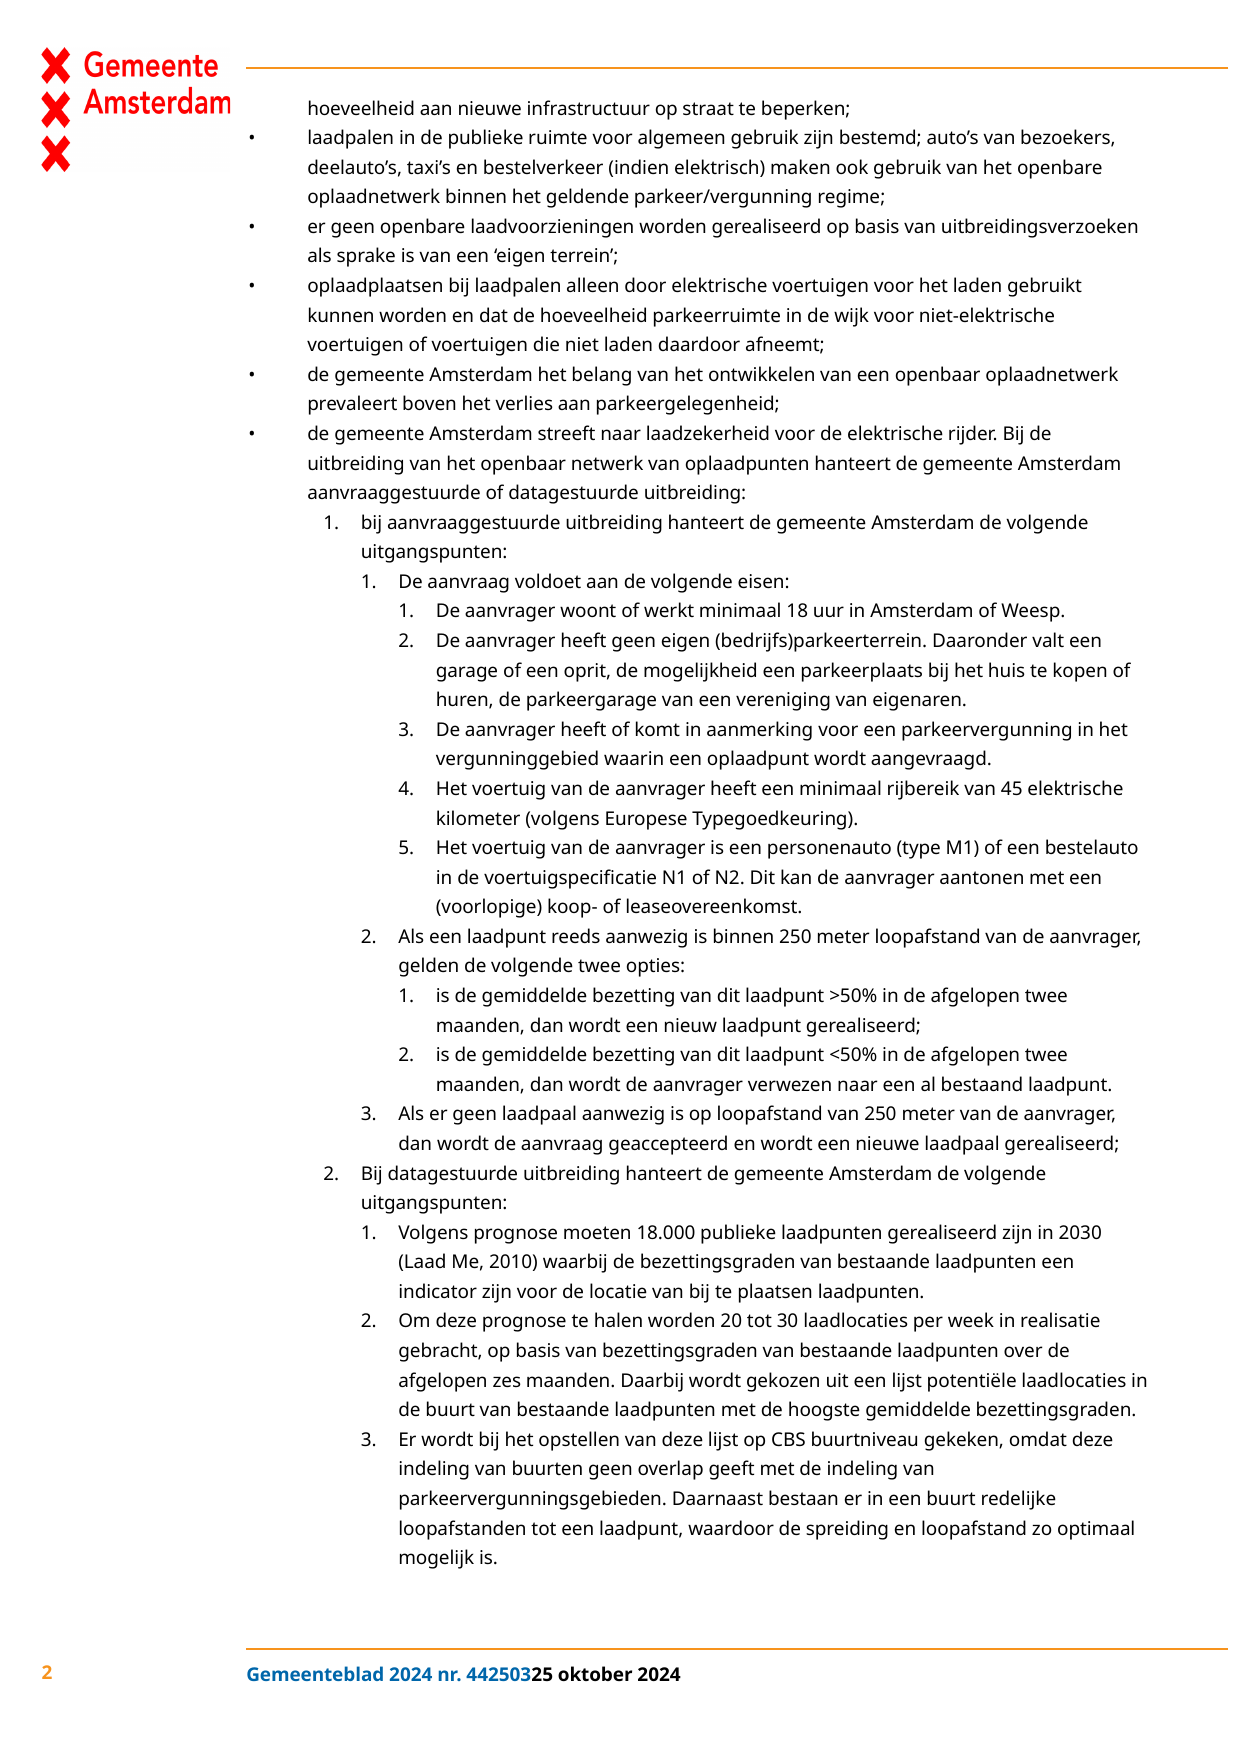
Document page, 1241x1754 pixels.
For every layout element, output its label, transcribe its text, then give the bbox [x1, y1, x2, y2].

list laadpalen in de publieke ruimte voor algemeen gebruik zijn bestemd; auto’s van bezoekers, deelauto’s, taxi’s en bestelverkeer (indien elektrisch) maken ook gebruik van het openbare oplaadnetwerk binnen het geldende parkeer/vergunning regime; [248, 124, 1152, 209]
list Als er geen laadpaal aanwezig is op loopafstand van 250 meter van de aanvrager, dan wordt de aanvraag geaccepteerd en wordt een nieuwe laadpaal gerealiseerd; [361, 1101, 1152, 1156]
list is de gemiddelde bezetting van dit laadpunt >50% in de afgelopen twee maanden, dan wordt een nieuw laadpunt gerealiseerd; [398, 982, 1152, 1038]
list Volgens prognose moeten 18.000 publieke laadpunten gerealiseerd zijn in 2030 (Laad Me, 2010) waarbij de bezettingsgraden van bestaande laadpunten een indicator zijn voor de locatie van bij te plaatsen laadpunten. [361, 1219, 1152, 1304]
list er geen openbare laadvoorzieningen worden gerealiseerd op basis van uitbreidingsverzoeken als sprake is van een ‘eigen terrein’; [248, 213, 1152, 268]
list De aanvraag voldoet aan de volgende eisen: [361, 568, 1152, 594]
list de gemeente Amsterdam het belang van het ontwikkelen van een openbaar oplaadnetwerk prevaleert boven het verlies aan parkeergelegenheid; [248, 361, 1152, 416]
list Het voertuig van de aanvrager is een personenauto (type M1) of een bestelauto in de voertuigspecificatie N1 of N2. Dit kan de aanvrager aantonen met een (voorlopige) koop- of leaseovereenkomst. [398, 834, 1152, 919]
list Het voertuig van de aanvrager heeft een minimaal rijbereik van 45 elektrische kilometer (volgens Europese Typegoedkeuring). [398, 775, 1152, 831]
list De aanvrager heeft of komt in aanmerking voor een parkeervergunning in het vergunninggebied waarin een oplaadpunt wordt aangevraagd. [398, 716, 1152, 771]
list Bij datagestuurde uitbreiding hanteert de gemeente Amsterdam de volgende uitgangspunten: [323, 1160, 1152, 1215]
list hoeveelheid aan nieuwe infrastructuur op straat te beperken; [248, 95, 1152, 121]
picture [41, 47, 231, 172]
list de gemeente Amsterdam streeft naar laadzekerheid voor de elektrische rijder. Bij de uitbreiding van het openbaar netwerk van oplaadpunten hanteert de gemeente Amsterdam aanvraaggestuurde of datagestuurde uitbreiding: [248, 420, 1152, 505]
list Als een laadpunt reeds aanwezig is binnen 250 meter loopafstand van de aanvrager, gelden de volgende twee opties: [361, 923, 1152, 978]
list De aanvrager woont of werkt minimaal 18 uur in Amsterdam of Weesp. [398, 598, 1152, 623]
list bij aanvraaggestuurde uitbreiding hanteert de gemeente Amsterdam de volgende uitgangspunten: [323, 509, 1152, 564]
list oplaadplaatsen bij laadpalen alleen door elektrische voertuigen voor het laden gebruikt kunnen worden en dat de hoeveelheid parkeerruimte in de wijk voor niet-elektrische voertuigen of voertuigen die niet laden daardoor afneemt; [248, 272, 1152, 357]
list is de gemiddelde bezetting van dit laadpunt <50% in de afgelopen twee maanden, dan wordt de aanvrager verwezen naar een al bestaand laadpunt. [398, 1041, 1152, 1097]
list De aanvrager heeft geen eigen (bedrijfs)parkeerterrein. Daaronder valt een garage of een oprit, de mogelijkheid een parkeerplaats bij het huis te kopen of huren, de parkeergarage van een vereniging van eigenaren. [398, 627, 1152, 712]
list Er wordt bij het opstellen van deze lijst op CBS buurtniveau gekeken, omdat deze indeling van buurten geen overlap geeft met de indeling van parkeervergunningsgebieden. Daarnaast bestaan er in een buurt redelijke loopafstanden tot een laadpunt, waardoor de spreiding en loopafstand zo optimaal mogelijk is. [361, 1426, 1152, 1570]
list Om deze prognose te halen worden 20 tot 30 laadlocaties per week in realisatie gebracht, op basis van bezettingsgraden van bestaande laadpunten over de afgelopen zes maanden. Daarbij wordt gekozen uit een lijst potentiële laadlocaties in de buurt van bestaande laadpunten met de hoogste gemiddelde bezettingsgraden. [361, 1308, 1152, 1422]
